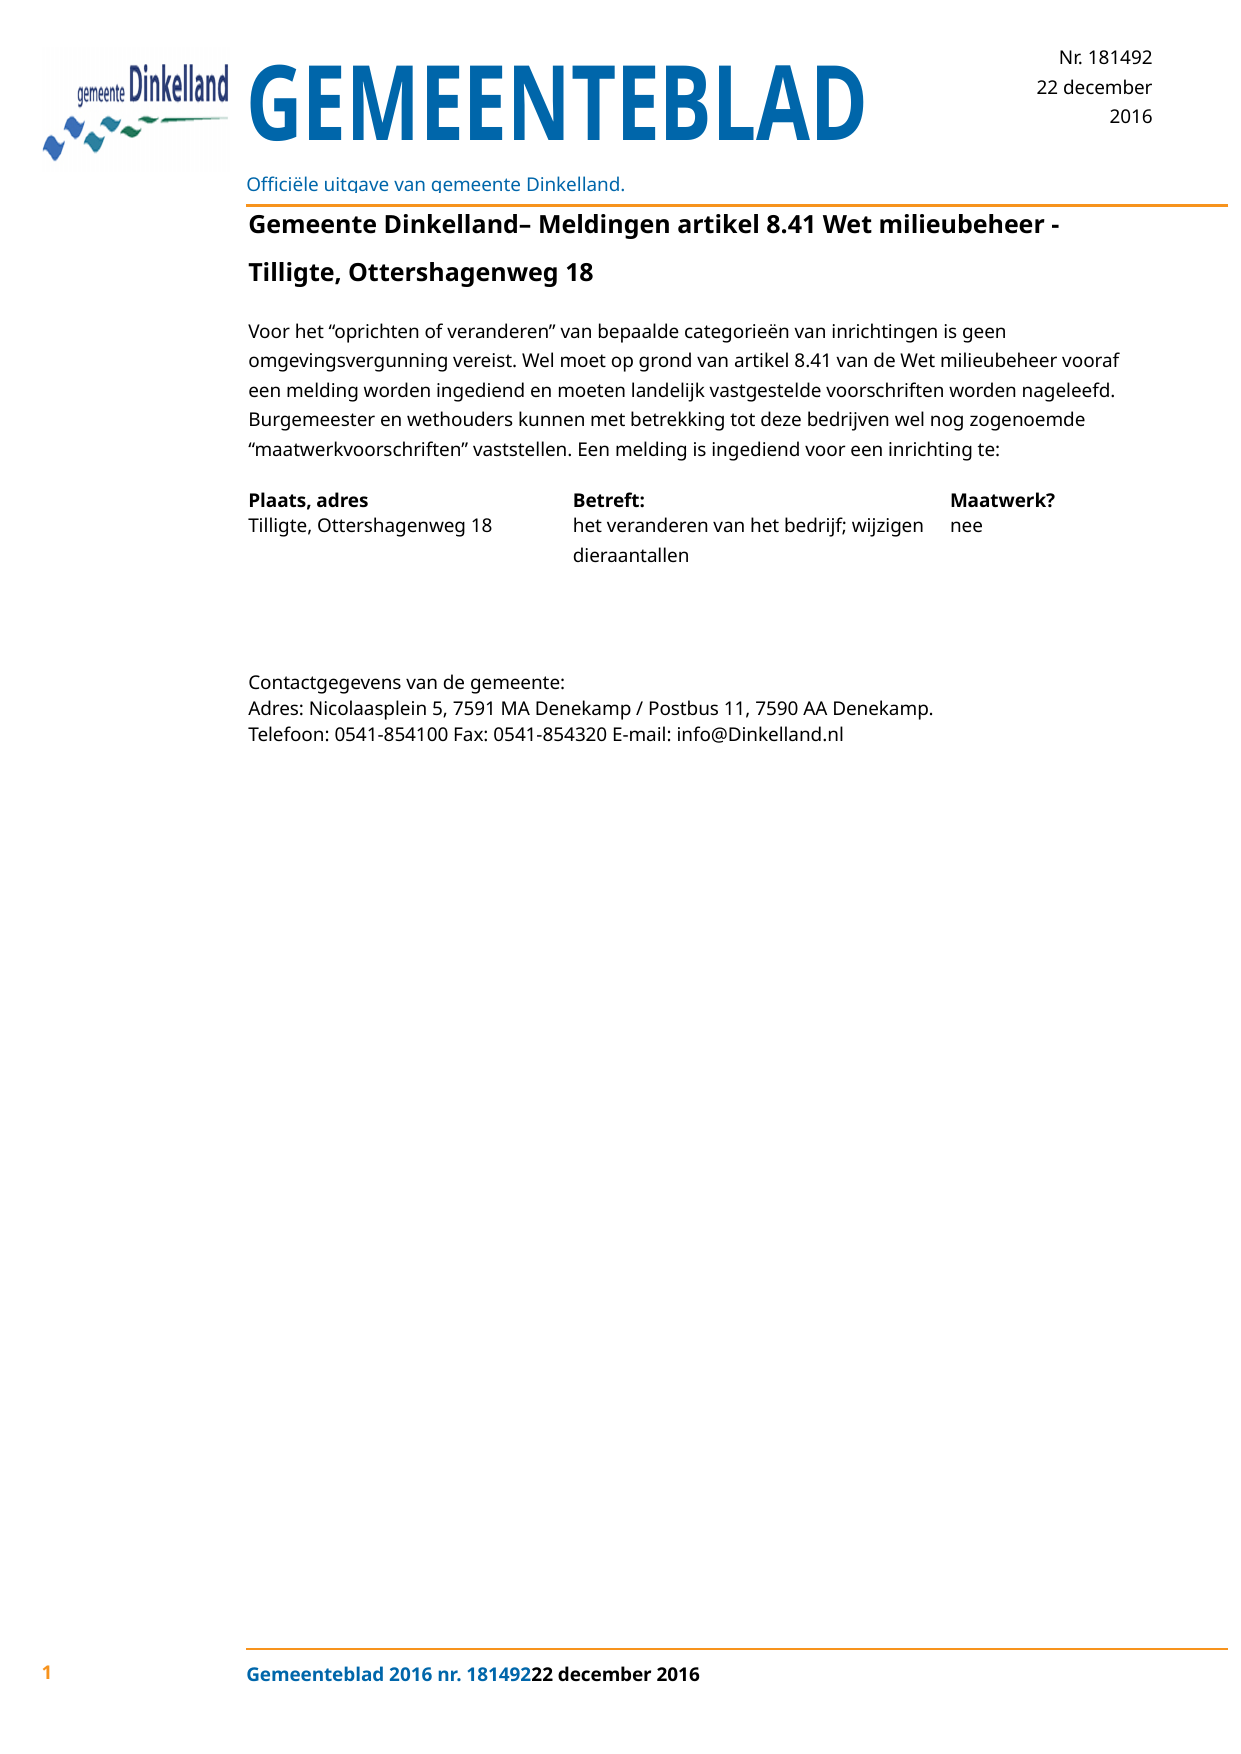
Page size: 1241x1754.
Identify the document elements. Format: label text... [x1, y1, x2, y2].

table_cell het veranderen van het bedrijf; wijzigen dieraantallen [573, 513, 950, 568]
table_cell Tilligte, Ottershagenweg 18 [248, 513, 573, 568]
picture [41, 47, 231, 172]
text Telefoon: 0541-854100 Fax: 0541-854320 E-mail: info@Dinkelland.nl [248, 721, 1152, 746]
text Contactgegevens van de gemeente: [248, 669, 1152, 695]
table_header Maatwerk? [950, 487, 1152, 512]
text Gemeente Dinkelland– Meldingen artikel 8.41 Wet milieubeheer - Tilligte, Ottershagenweg 18 [248, 207, 1152, 288]
text Adres: Nicolaasplein 5, 7591 MA Denekamp / Postbus 11, 7590 AA Denekamp. [248, 695, 1152, 721]
table_header Plaats, adres [248, 487, 573, 512]
text Voor het “oprichten of veranderen” van bepaalde categorieën van inrichtingen is geen omgevingsvergunning vereist. Wel moet op grond van artikel 8.41 van de Wet milieubeheer vooraf een melding worden ingediend en moeten landelijk vastgestelde voorschriften worden nageleefd. Burgemeester en wethouders kunnen met betrekking tot deze bedrijven wel nog zogenoemde “maatwerkvoorschriften” vaststellen. Een melding is ingediend voor een inrichting te: [248, 318, 1152, 462]
table_header Betreft: [573, 487, 950, 512]
table_cell nee [950, 513, 1152, 568]
